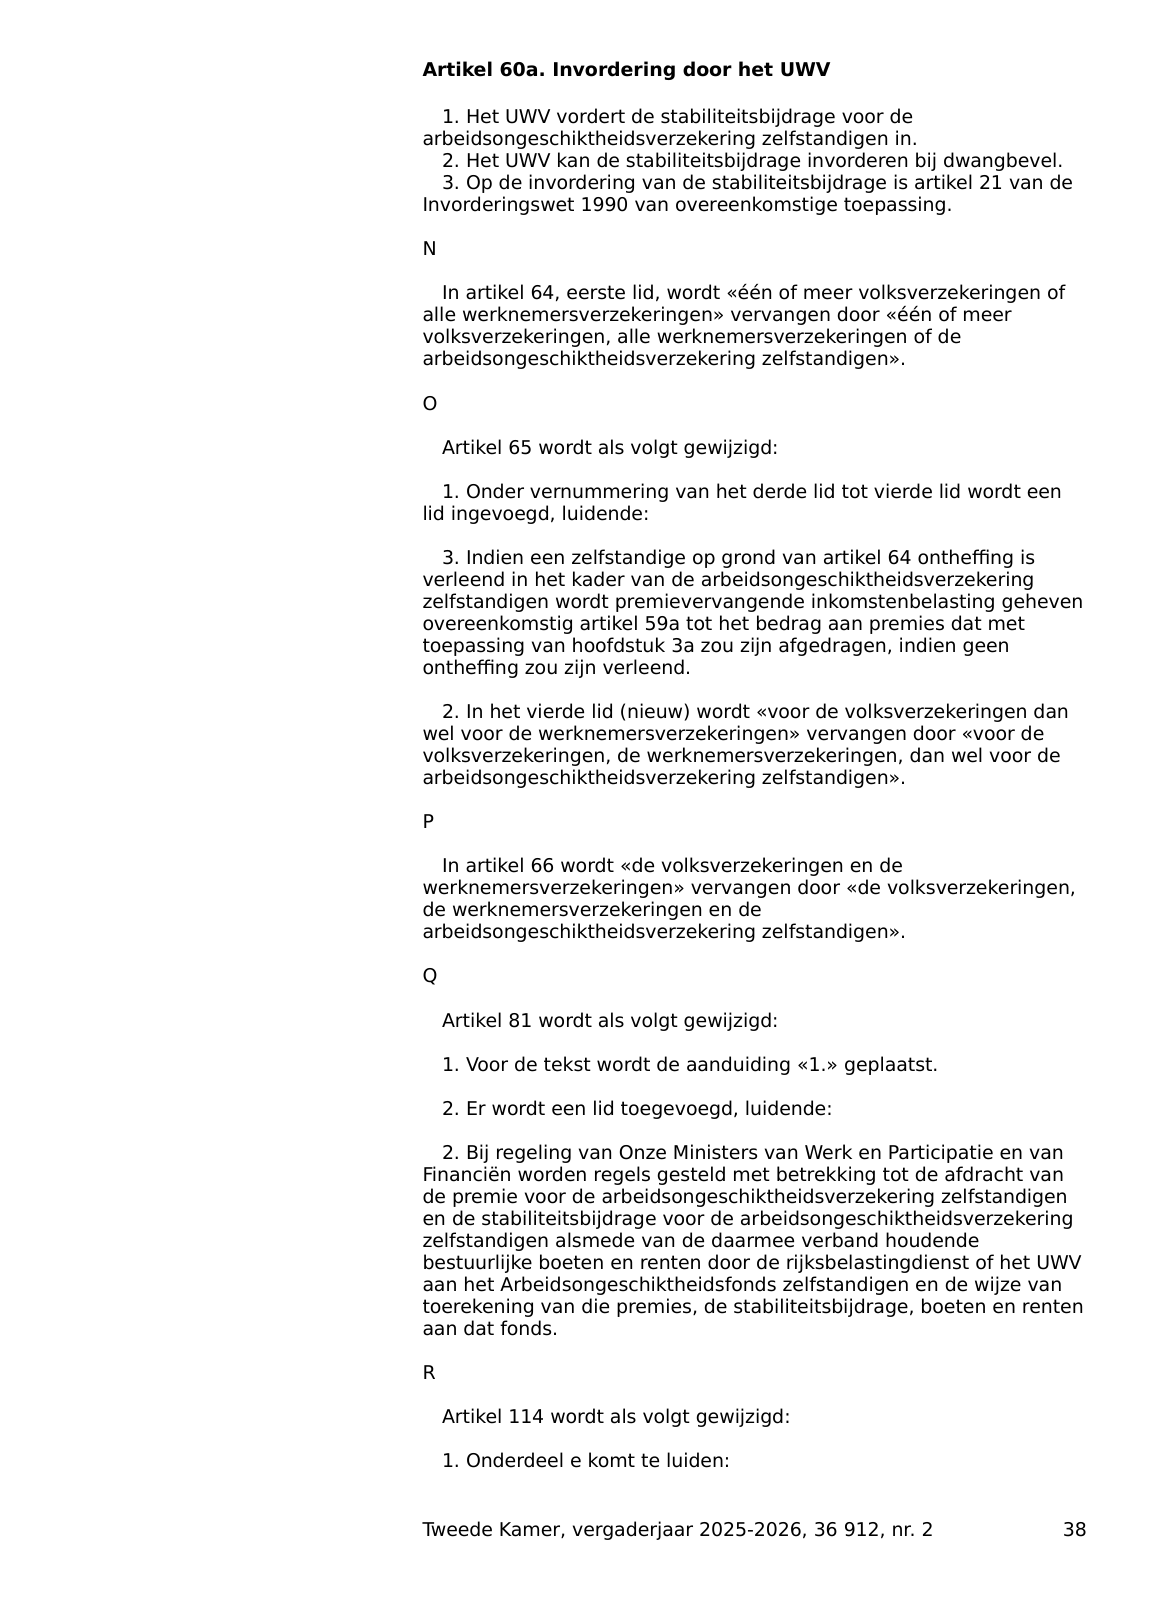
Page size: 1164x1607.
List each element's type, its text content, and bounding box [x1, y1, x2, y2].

text 2. In het vierde lid (nieuw) wordt «voor de volksverzekeringen dan wel voor de werknemersverzekeringen» vervangen door «voor de volksverzekeringen, de werknemersverzekeringen, dan wel voor de arbeidsongeschiktheidsverzekering zelfstandigen». [422, 701, 1087, 789]
subtitle Artikel 60a. Invordering door het UWV [422, 59, 1087, 81]
text 1. Het UWV vordert de stabiliteitsbijdrage voor de arbeidsongeschiktheidsverzekering zelfstandigen in. [422, 106, 1087, 150]
text O [422, 392, 1087, 414]
text Artikel 114 wordt als volgt gewijzigd: [422, 1406, 1087, 1428]
text 3. Op de invordering van de stabiliteitsbijdrage is artikel 21 van de Invorderingswet 1990 van overeenkomstige toepassing. [422, 172, 1087, 216]
text 2. Er wordt een lid toegevoegd, luidende: [422, 1098, 1087, 1120]
text 1. Voor de tekst wordt de aanduiding «1.» geplaatst. [422, 1054, 1087, 1076]
text N [422, 238, 1087, 260]
text 3. Indien een zelfstandige op grond van artikel 64 ontheffing is verleend in het kader van de arbeidsongeschiktheidsverzekering zelfstandigen wordt premievervangende inkomstenbelasting geheven overeenkomstig artikel 59a tot het bedrag aan premies dat met toepassing van hoofdstuk 3a zou zijn afgedragen, indien geen ontheffing zou zijn verleend. [422, 547, 1087, 679]
text Artikel 65 wordt als volgt gewijzigd: [422, 437, 1087, 458]
text R [422, 1362, 1087, 1384]
text P [422, 811, 1087, 833]
text Artikel 81 wordt als volgt gewijzigd: [422, 1009, 1087, 1031]
text 1. Onderdeel e komt te luiden: [422, 1450, 1087, 1472]
text In artikel 64, eerste lid, wordt «één of meer volksverzekeringen of alle werknemersverzekeringen» vervangen door «één of meer volksverzekeringen, alle werknemersverzekeringen of de arbeidsongeschiktheidsverzekering zelfstandigen». [422, 282, 1087, 370]
text 2. Bij regeling van Onze Ministers van Werk en Participatie en van Financiën worden regels gesteld met betrekking tot de afdracht van de premie voor de arbeidsongeschiktheidsverzekering zelfstandigen en de stabiliteitsbijdrage voor de arbeidsongeschiktheidsverzekering zelfstandigen alsmede van de daarmee verband houdende bestuurlijke boeten en renten door de rijksbelastingdienst of het UWV aan het Arbeidsongeschiktheidsfonds zelfstandigen en de wijze van toerekening van die premies, de stabiliteitsbijdrage, boeten en renten aan dat fonds. [422, 1142, 1087, 1340]
text Q [422, 965, 1087, 987]
text In artikel 66 wordt «de volksverzekeringen en de werknemersverzekeringen» vervangen door «de volksverzekeringen, de werknemersverzekeringen en de arbeidsongeschiktheidsverzekering zelfstandigen». [422, 855, 1087, 943]
text 2. Het UWV kan de stabiliteitsbijdrage invorderen bij dwangbevel. [422, 150, 1087, 172]
text 1. Onder vernummering van het derde lid tot vierde lid wordt een lid ingevoegd, luidende: [422, 481, 1087, 525]
